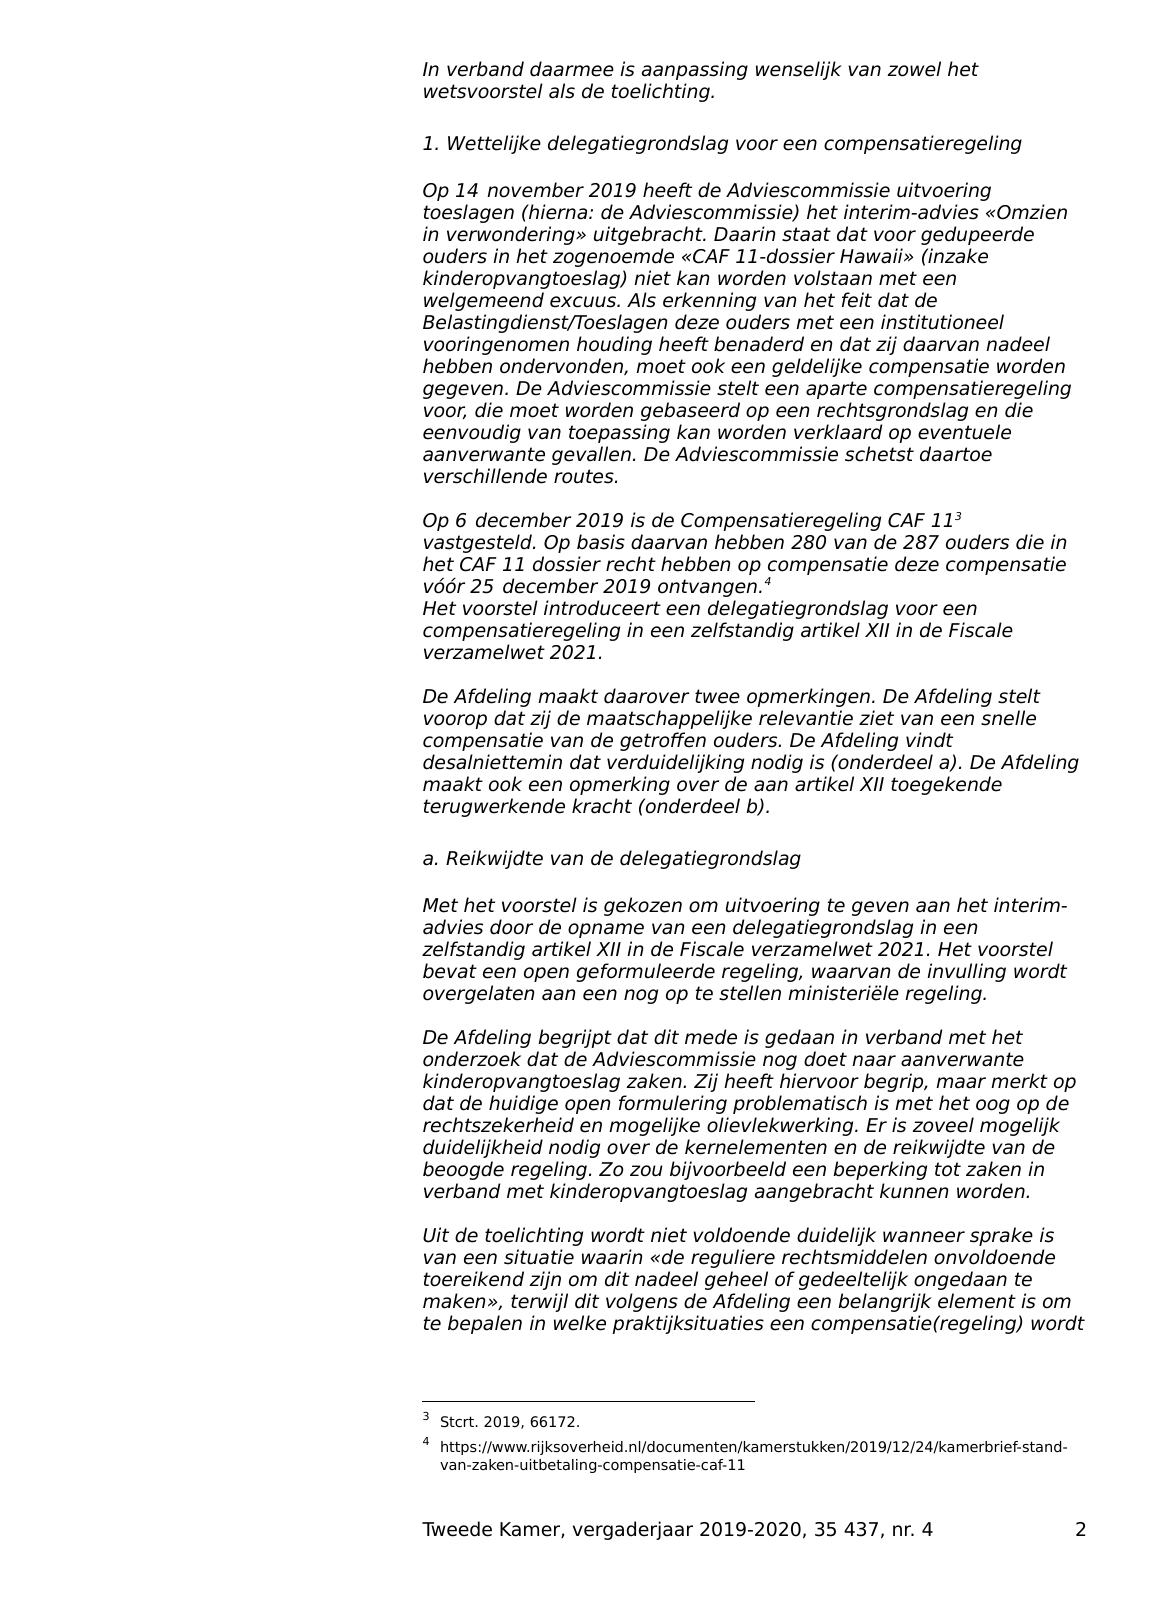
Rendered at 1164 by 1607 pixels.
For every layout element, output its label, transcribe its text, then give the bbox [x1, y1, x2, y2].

text De Afdeling maakt daarover twee opmerkingen. De Afdeling stelt voorop dat zij de maatschappelijke relevantie ziet van een snelle compensatie van de getroffen ouders. De Afdeling vindt desalniettemin dat verduidelijking nodig is (onderdeel a). De Afdeling maakt ook een opmerking over de aan artikel XII toegekende terugwerkende kracht (onderdeel b). [422, 686, 1087, 818]
text Stcrt. 2019, 66172. [422, 1410, 1087, 1432]
text De Afdeling begrijpt dat dit mede is gedaan in verband met het onderzoek dat de Adviescommissie nog doet naar aanverwante kinderopvangtoeslag zaken. Zij heeft hiervoor begrip, maar merkt op dat de huidige open formulering problematisch is met het oog op de rechtszekerheid en mogelijke olievlekwerking. Er is zoveel mogelijk duidelijkheid nodig over de kernelementen en de reikwijdte van de beoogde regeling. Zo zou bijvoorbeeld een beperking tot zaken in verband met kinderopvangtoeslag aangebracht kunnen worden. [422, 1027, 1087, 1203]
text Op 14 november 2019 heeft de Adviescommissie uitvoering toeslagen (hierna: de Adviescommissie) het interim-advies «Omzien in verwondering» uitgebracht. Daarin staat dat voor gedupeerde ouders in het zogenoemde «CAF 11-dossier Hawaii» (inzake kinderopvangtoeslag) niet kan worden volstaan met een welgemeend excuus. Als erkenning van het feit dat de Belastingdienst/Toeslagen deze ouders met een institutioneel vooringenomen houding heeft benaderd en dat zij daarvan nadeel hebben ondervonden, moet ook een geldelijke compensatie worden gegeven. De Adviescommissie stelt een aparte compensatieregeling voor, die moet worden gebaseerd op een rechtsgrondslag en die eenvoudig van toepassing kan worden verklaard op eventuele aanverwante gevallen. De Adviescommissie schetst daartoe verschillende routes. [422, 180, 1087, 488]
text Op 6 december 2019 is de Compensatieregeling CAF 11 vastgesteld. Op basis daarvan hebben 280 van de 287 ouders die in het CAF 11 dossier recht hebben op compensatie deze compensatie vóór 25 december 2019 ontvangen. [422, 510, 1087, 598]
text https://www.rijksoverheid.nl/documenten/kamerstukken/2019/12/24/kamerbrief-stand-van-zaken-uitbetaling-compensatie-caf-11 [422, 1435, 1087, 1474]
subtitle 1. Wettelijke delegatiegrondslag voor een compensatieregeling [422, 133, 1087, 155]
text Het voorstel introduceert een delegatiegrondslag voor een compensatieregeling in een zelfstandig artikel XII in de Fiscale verzamelwet 2021. [422, 598, 1087, 664]
text Uit de toelichting wordt niet voldoende duidelijk wanneer sprake is van een situatie waarin «de reguliere rechtsmiddelen onvoldoende toereikend zijn om dit nadeel geheel of gedeeltelijk ongedaan te maken», terwijl dit volgens de Afdeling een belangrijk element is om te bepalen in welke praktijksituaties een compensatie(regeling) wordt [422, 1225, 1087, 1335]
text Met het voorstel is gekozen om uitvoering te geven aan het interim-advies door de opname van een delegatiegrondslag in een zelfstandig artikel XII in de Fiscale verzamelwet 2021. Het voorstel bevat een open geformuleerde regeling, waarvan de invulling wordt overgelaten aan een nog op te stellen ministeriële regeling. [422, 895, 1087, 1005]
text In verband daarmee is aanpassing wenselijk van zowel het wetsvoorstel als de toelichting. [422, 59, 1087, 103]
subtitle a. Reikwijdte van de delegatiegrondslag [422, 848, 1087, 870]
